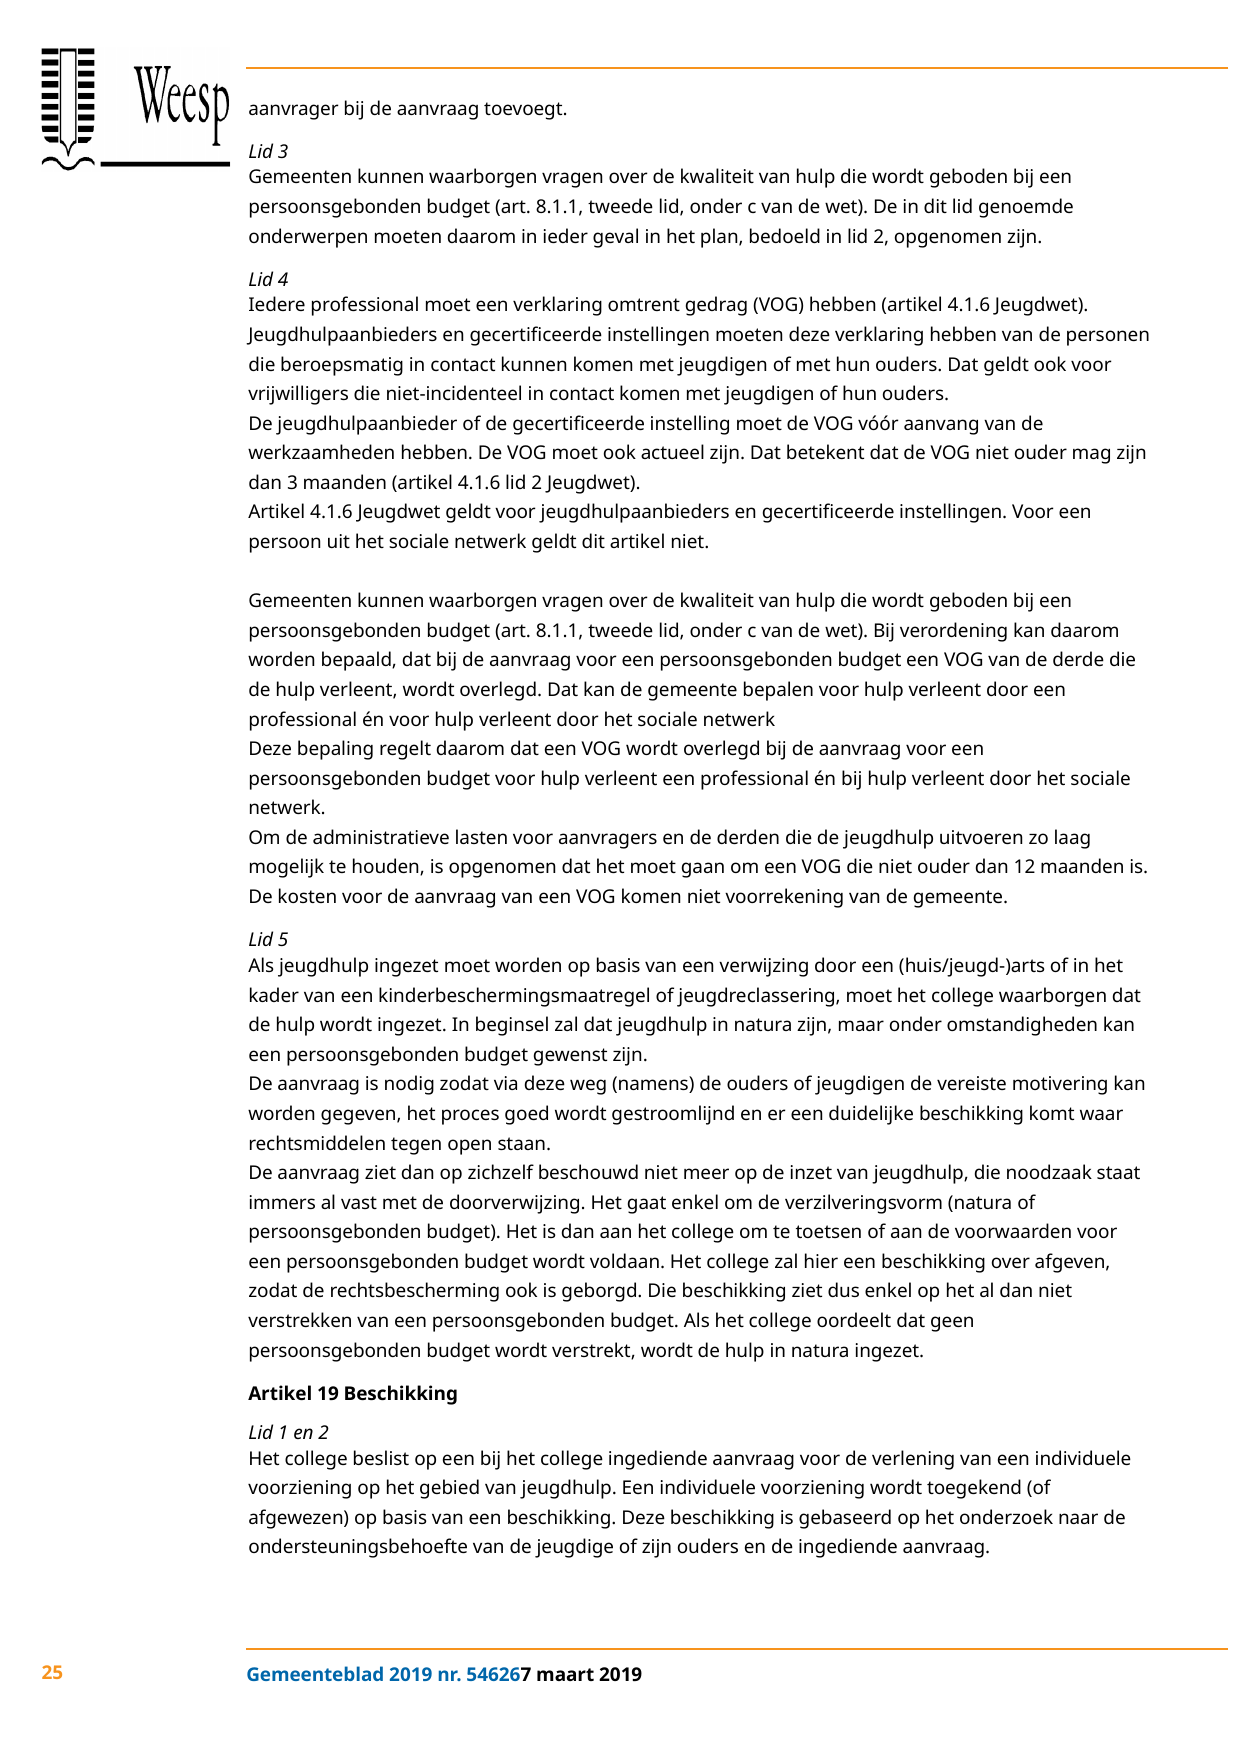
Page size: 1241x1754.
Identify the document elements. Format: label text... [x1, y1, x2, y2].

text De aanvraag is nodig zodat via deze weg (namens) de ouders of jeugdigen de vereiste motivering kan worden gegeven, het proces goed wordt gestroomlijnd en er een duidelijke beschikking komt waar rechtsmiddelen tegen open staan. [248, 1071, 1152, 1155]
text Artikel 19 Beschikking [248, 1380, 1152, 1406]
text Om de administratieve lasten voor aanvragers en de derden die de jeugdhulp uitvoeren zo laag mogelijk te houden, is opgenomen dat het moet gaan om een VOG die niet ouder dan 12 maanden is. De kosten voor de aanvraag van een VOG komen niet voorrekening van de gemeente. [248, 824, 1152, 909]
text Lid 4 [248, 266, 1152, 292]
picture [41, 47, 231, 172]
text Deze bepaling regelt daarom dat een VOG wordt overlegd bij de aanvraag voor een persoonsgebonden budget voor hulp verleent een professional én bij hulp verleent door het sociale netwerk. [248, 735, 1152, 820]
text De aanvraag ziet dan op zichzelf beschouwd niet meer op de inzet van jeugdhulp, die noodzaak staat immers al vast met de doorverwijzing. Het gaat enkel om de verzilveringsvorm (natura of persoonsgebonden budget). Het is dan aan het college om te toetsen of aan de voorwaarden voor een persoonsgebonden budget wordt voldaan. Het college zal hier een beschikking over afgeven, zodat de rechtsbescherming ook is geborgd. Die beschikking ziet dus enkel op het al dan niet verstrekken van een persoonsgebonden budget. Als het college oordeelt dat geen persoonsgebonden budget wordt verstrekt, wordt de hulp in natura ingezet. [248, 1159, 1152, 1362]
text Artikel 4.1.6 Jeugdwet geldt voor jeugdhulpaanbieders en gecertificeerde instellingen. Voor een persoon uit het sociale netwerk geldt dit artikel niet. [248, 499, 1152, 554]
text Lid 5 [248, 926, 1152, 952]
text Het college beslist op een bij het college ingediende aanvraag voor de verlening van een individuele voorziening op het gebied van jeugdhulp. Een individuele voorziening wordt toegekend (of afgewezen) op basis van een beschikking. Deze beschikking is gebaseerd op het onderzoek naar de ondersteuningsbehoefte van de jeugdige of zijn ouders en de ingediende aanvraag. [248, 1445, 1152, 1559]
text Gemeenten kunnen waarborgen vragen over de kwaliteit van hulp die wordt geboden bij een persoonsgebonden budget (art. 8.1.1, tweede lid, onder c van de wet). De in dit lid genoemde onderwerpen moeten daarom in ieder geval in het plan, bedoeld in lid 2, opgenomen zijn. [248, 164, 1152, 248]
text Lid 1 en 2 [248, 1419, 1152, 1445]
text Iedere professional moet een verklaring omtrent gedrag (VOG) hebben (artikel 4.1.6 Jeugdwet). Jeugdhulpaanbieders en gecertificeerde instellingen moeten deze verklaring hebben van de personen die beroepsmatig in contact kunnen komen met jeugdigen of met hun ouders. Dat geldt ook voor vrijwilligers die niet-incidenteel in contact komen met jeugdigen of hun ouders. [248, 292, 1152, 406]
text Gemeenten kunnen waarborgen vragen over de kwaliteit van hulp die wordt geboden bij een persoonsgebonden budget (art. 8.1.1, tweede lid, onder c van de wet). Bij verordening kan daarom worden bepaald, dat bij de aanvraag voor een persoonsgebonden budget een VOG van de derde die de hulp verleent, wordt overlegd. Dat kan de gemeente bepalen voor hulp verleent door een professional én voor hulp verleent door het sociale netwerk [248, 587, 1152, 732]
text Als jeugdhulp ingezet moet worden op basis van een verwijzing door een (huis/jeugd-)arts of in het kader van een kinderbeschermingsmaatregel of jeugdreclassering, moet het college waarborgen dat de hulp wordt ingezet. In beginsel zal dat jeugdhulp in natura zijn, maar onder omstandigheden kan een persoonsgebonden budget gewenst zijn. [248, 952, 1152, 1067]
text aanvrager bij de aanvraag toevoegt. [248, 95, 1152, 121]
text De jeugdhulpaanbieder of de gecertificeerde instelling moet de VOG vóór aanvang van de werkzaamheden hebben. De VOG moet ook actueel zijn. Dat betekent dat de VOG niet ouder mag zijn dan 3 maanden (artikel 4.1.6 lid 2 Jeugdwet). [248, 410, 1152, 495]
text Lid 3 [248, 138, 1152, 164]
